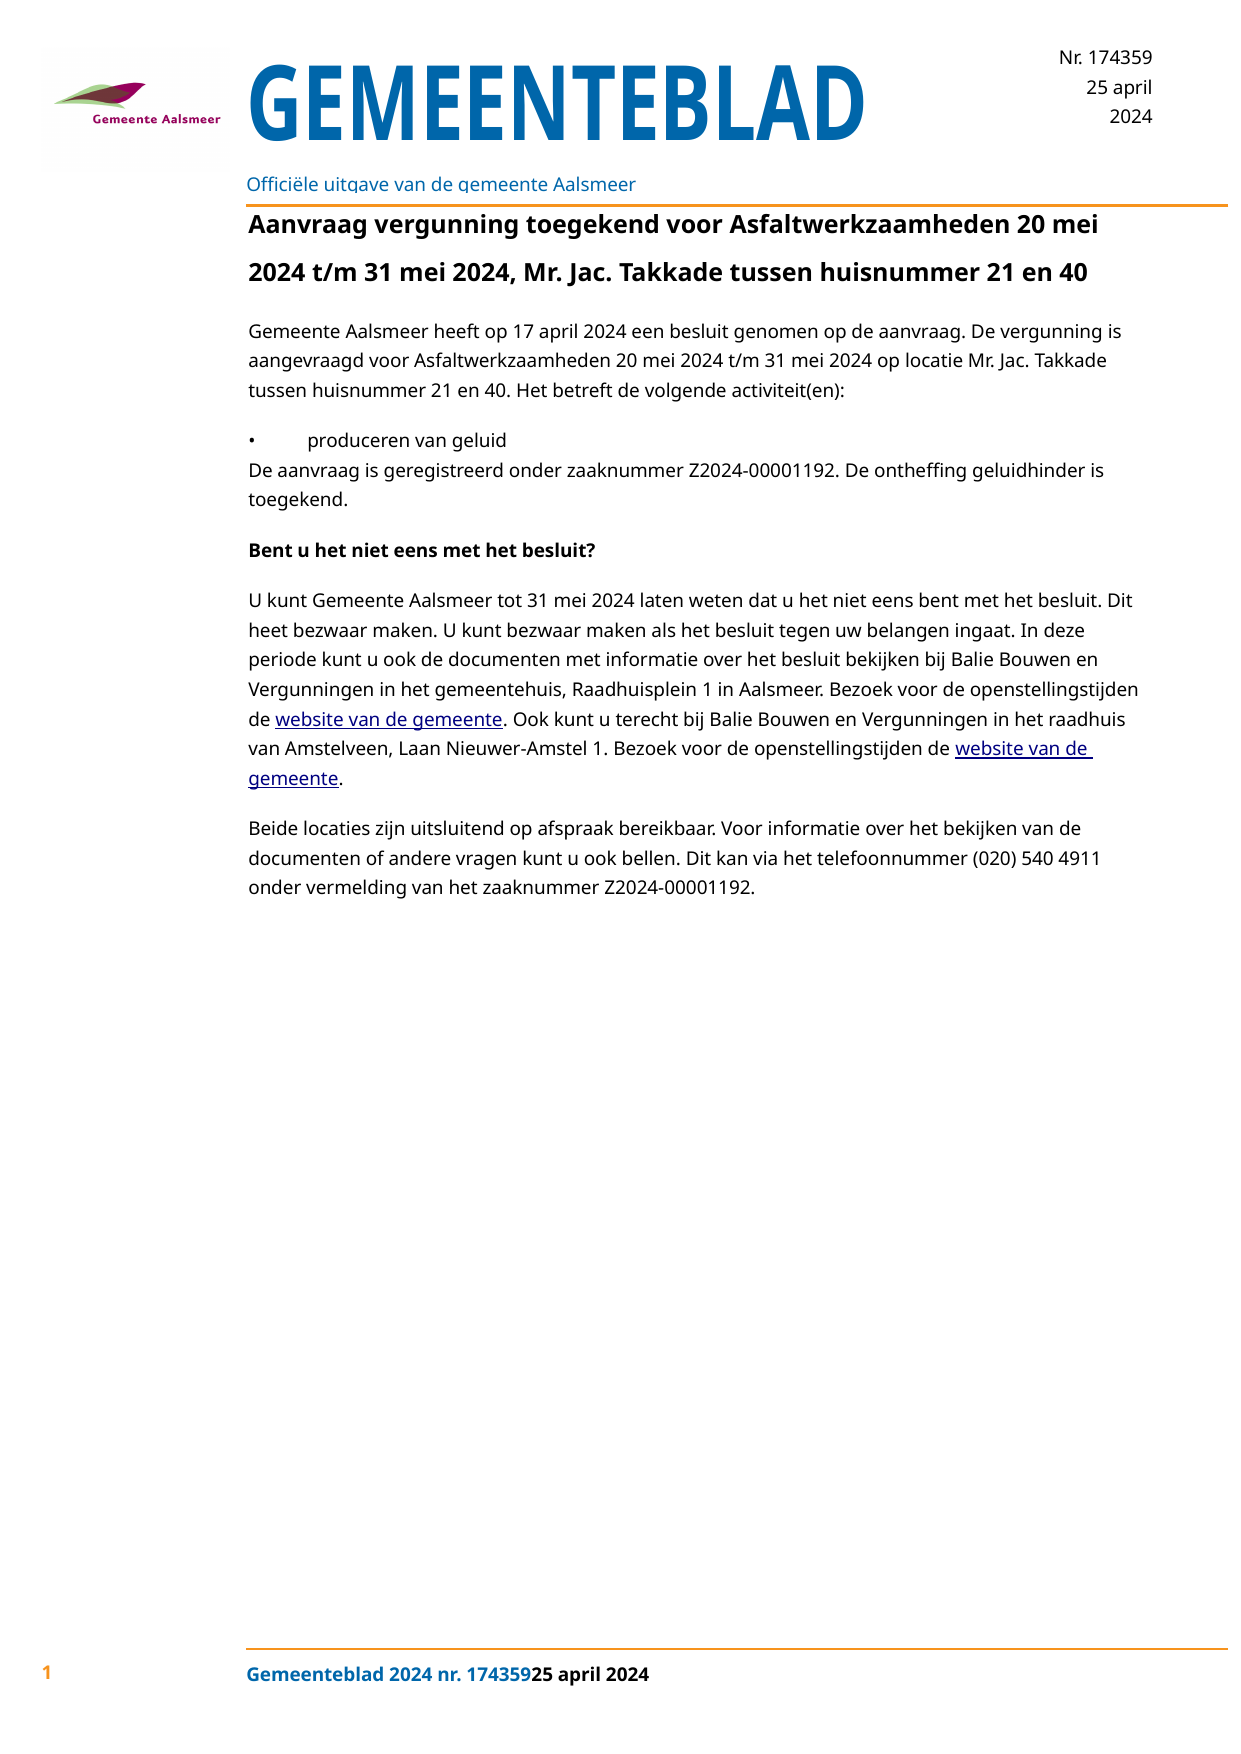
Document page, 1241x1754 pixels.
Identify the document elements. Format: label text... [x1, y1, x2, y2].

text Bent u het niet eens met het besluit? [248, 537, 1152, 563]
text Gemeente Aalsmeer heeft op 17 april 2024 een besluit genomen op de aanvraag. De vergunning is aangevraagd voor Asfaltwerkzaamheden 20 mei 2024 t/m 31 mei 2024 op locatie Mr. Jac. Takkade tussen huisnummer 21 en 40. Het betreft de volgende activiteit(en): [248, 318, 1152, 403]
picture [41, 47, 231, 172]
text De aanvraag is geregistreerd onder zaaknummer Z2024-00001192. De ontheffing geluidhinder is toegekend. [248, 457, 1152, 512]
list produceren van geluid [248, 427, 1152, 453]
text Beide locaties zijn uitsluitend op afspraak bereikbaar. Voor informatie over het bekijken van de documenten of andere vragen kunt u ook bellen. Dit kan via het telefoonnummer (020) 540 4911 onder vermelding van het zaaknummer Z2024-00001192. [248, 815, 1152, 900]
text U kunt Gemeente Aalsmeer tot 31 mei 2024 laten weten dat u het niet eens bent met het besluit. Dit heet bezwaar maken. U kunt bezwaar maken als het besluit tegen uw belangen ingaat. In deze periode kunt u ook de documenten met informatie over het besluit bekijken bij Balie Bouwen en Vergunningen in het gemeentehuis, Raadhuisplein 1 in Aalsmeer. Bezoek voor de openstellingstijden de website van de gemeente. Ook kunt u terecht bij Balie Bouwen en Vergunningen in het raadhuis van Amstelveen, Laan Nieuwer-Amstel 1. Bezoek voor de openstellingstijden de website van de gemeente. [248, 587, 1152, 791]
text Aanvraag vergunning toegekend voor Asfaltwerkzaamheden 20 mei 2024 t/m 31 mei 2024, Mr. Jac. Takkade tussen huisnummer 21 en 40 [248, 207, 1152, 288]
